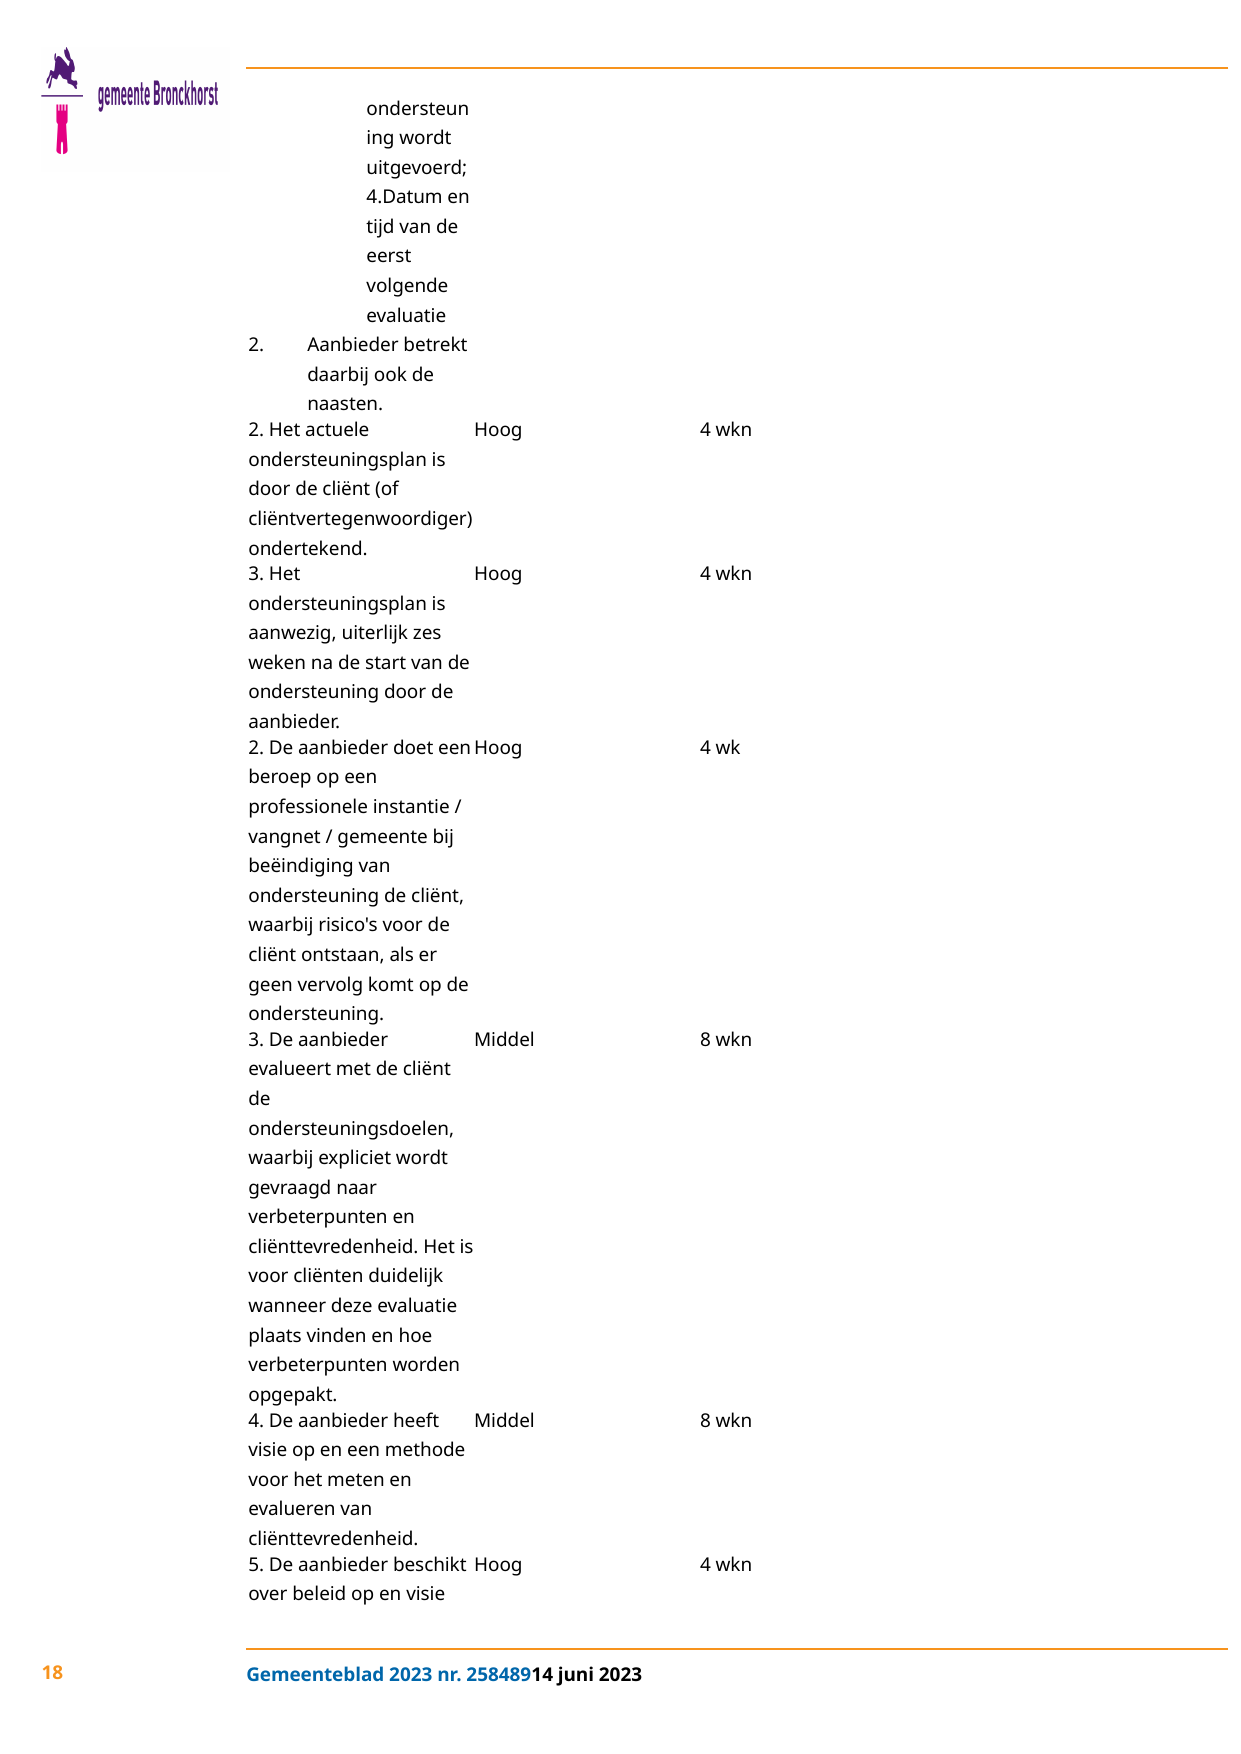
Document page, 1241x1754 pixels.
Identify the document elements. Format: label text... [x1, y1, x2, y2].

table_cell [474, 95, 700, 416]
table_cell 8 wkn [700, 1026, 926, 1407]
table_cell ondersteuning wordt uitgevoerd; 4.Datum en tijd van de eerst volgende evaluatie Aanbieder betrekt daarbij ook de naasten. [248, 95, 474, 416]
table_cell Middel [474, 1026, 700, 1407]
table_cell [926, 1551, 1152, 1606]
table_cell [926, 95, 1152, 416]
table_cell 4 wk [700, 734, 926, 1026]
table_cell [926, 1407, 1152, 1551]
table_cell 4. De aanbieder heeft visie op en een methode voor het meten en evalueren van cliënttevredenheid. [248, 1407, 474, 1551]
table_cell Hoog [474, 560, 700, 734]
table_cell Hoog [474, 1551, 700, 1606]
table_cell [926, 416, 1152, 560]
table_cell 4 wkn [700, 560, 926, 734]
table_cell 2. De aanbieder doet een beroep op een professionele instantie / vangnet / gemeente bij beëindiging van ondersteuning de cliënt, waarbij risico's voor de cliënt ontstaan, als er geen vervolg komt op de ondersteuning. [248, 734, 474, 1026]
table_cell 3. Het ondersteuningsplan is aanwezig, uiterlijk zes weken na de start van de ondersteuning door de aanbieder. [248, 560, 474, 734]
table_cell 2. Het actuele ondersteuningsplan is door de cliënt (of cliëntvertegenwoordiger) ondertekend. [248, 416, 474, 560]
table_cell Middel [474, 1407, 700, 1551]
table_cell Hoog [474, 416, 700, 560]
table_cell 8 wkn [700, 1407, 926, 1551]
table_cell [700, 95, 926, 416]
table_cell [926, 1026, 1152, 1407]
table_cell [926, 734, 1152, 1026]
table_cell Hoog [474, 734, 700, 1026]
table_cell 3. De aanbieder evalueert met de cliënt de ondersteuningsdoelen, waarbij expliciet wordt gevraagd naar verbeterpunten en cliënttevredenheid. Het is voor cliënten duidelijk wanneer deze evaluatie plaats vinden en hoe verbeterpunten worden opgepakt. [248, 1026, 474, 1407]
table_cell 4 wkn [700, 1551, 926, 1606]
picture [41, 47, 231, 172]
table_cell 5. De aanbieder beschikt over beleid op en visie [248, 1551, 474, 1606]
table_cell 4 wkn [700, 416, 926, 560]
table_cell [926, 560, 1152, 734]
